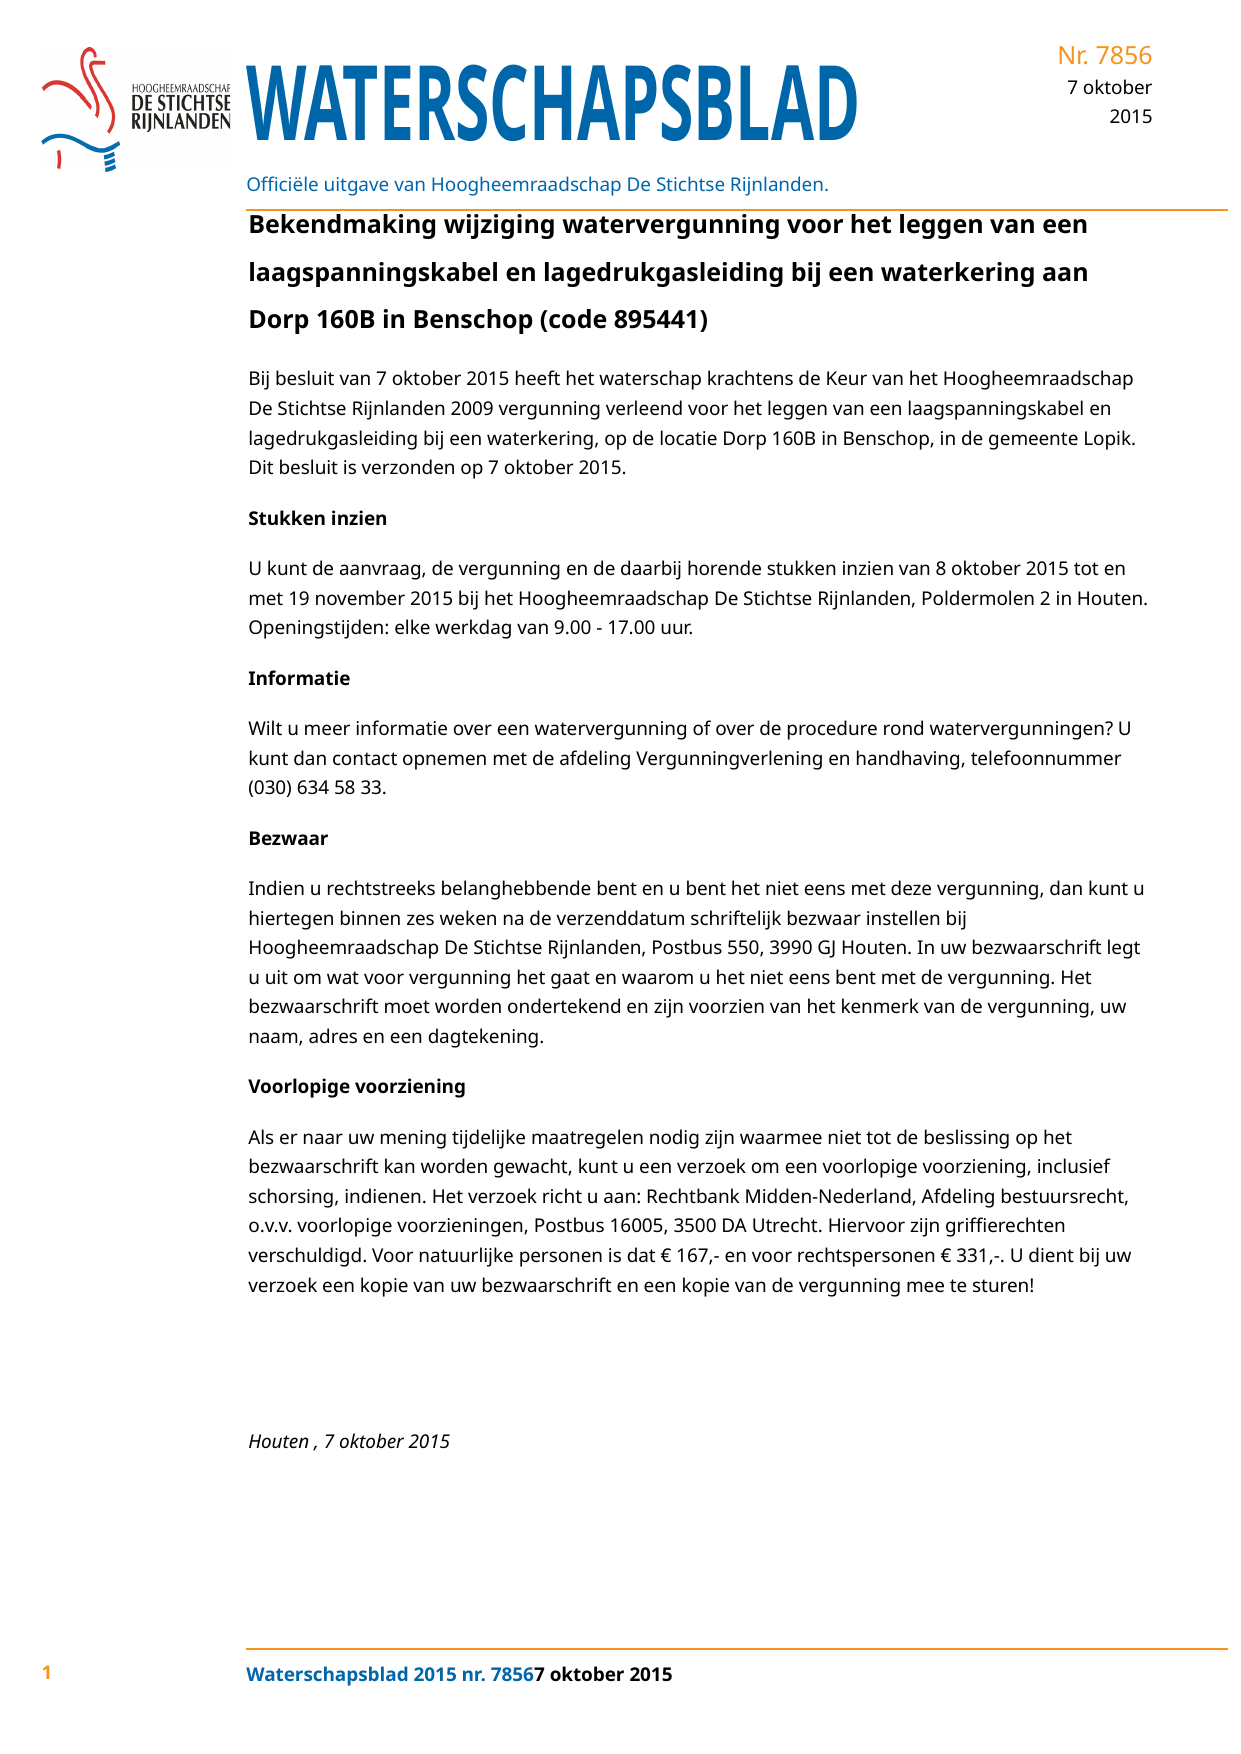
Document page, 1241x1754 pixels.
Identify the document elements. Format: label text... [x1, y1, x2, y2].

text Informatie [248, 665, 1152, 690]
text Als er naar uw mening tijdelijke maatregelen nodig zijn waarmee niet tot de beslissing op het bezwaarschrift kan worden gewacht, kunt u een verzoek om een voorlopige voorziening, inclusief schorsing, indienen. Het verzoek richt u aan: Rechtbank Midden-Nederland, Afdeling bestuursrecht, o.v.v. voorlopige voorzieningen, Postbus 16005, 3500 DA Utrecht. Hiervoor zijn griffierechten verschuldigd. Voor natuurlijke personen is dat € 167,- en voor rechtspersonen € 331,-. U dient bij uw verzoek een kopie van uw bezwaarschrift en een kopie van de vergunning mee te sturen! [248, 1124, 1152, 1297]
text Stukken inzien [248, 505, 1152, 530]
picture [41, 47, 231, 172]
text Indien u rechtstreeks belanghebbende bent en u bent het niet eens met deze vergunning, dan kunt u hiertegen binnen zes weken na de verzenddatum schriftelijk bezwaar instellen bij Hoogheemraadschap De Stichtse Rijnlanden, Postbus 550, 3990 GJ Houten. In uw bezwaarschrift legt u uit om wat voor vergunning het gaat en waarom u het niet eens bent met de vergunning. Het bezwaarschrift moet worden ondertekend en zijn voorzien van het kenmerk van de vergunning, uw naam, adres en een dagtekening. [248, 875, 1152, 1049]
text Bij besluit van 7 oktober 2015 heeft het waterschap krachtens de Keur van het Hoogheemraadschap De Stichtse Rijnlanden 2009 vergunning verleend voor het leggen van een laagspanningskabel en lagedrukgasleiding bij een waterkering, op de locatie Dorp 160B in Benschop, in de gemeente Lopik. Dit besluit is verzonden op 7 oktober 2015. [248, 366, 1152, 480]
text Houten , 7 oktober 2015 [248, 1428, 1152, 1454]
text Voorlopige voorziening [248, 1073, 1152, 1099]
text Bezwaar [248, 825, 1152, 850]
text U kunt de aanvraag, de vergunning en de daarbij horende stukken inzien van 8 oktober 2015 tot en met 19 november 2015 bij het Hoogheemraadschap De Stichtse Rijnlanden, Poldermolen 2 in Houten. Openingstijden: elke werkdag van 9.00 - 17.00 uur. [248, 555, 1152, 640]
text Wilt u meer informatie over een watervergunning of over de procedure rond watervergunningen? U kunt dan contact opnemen met de afdeling Vergunningverlening en handhaving, telefoonnummer (030) 634 58 33. [248, 715, 1152, 800]
text Bekendmaking wijziging watervergunning voor het leggen van een laagspanningskabel en lagedrukgasleiding bij een waterkering aan Dorp 160B in Benschop (code 895441) [248, 211, 1152, 336]
